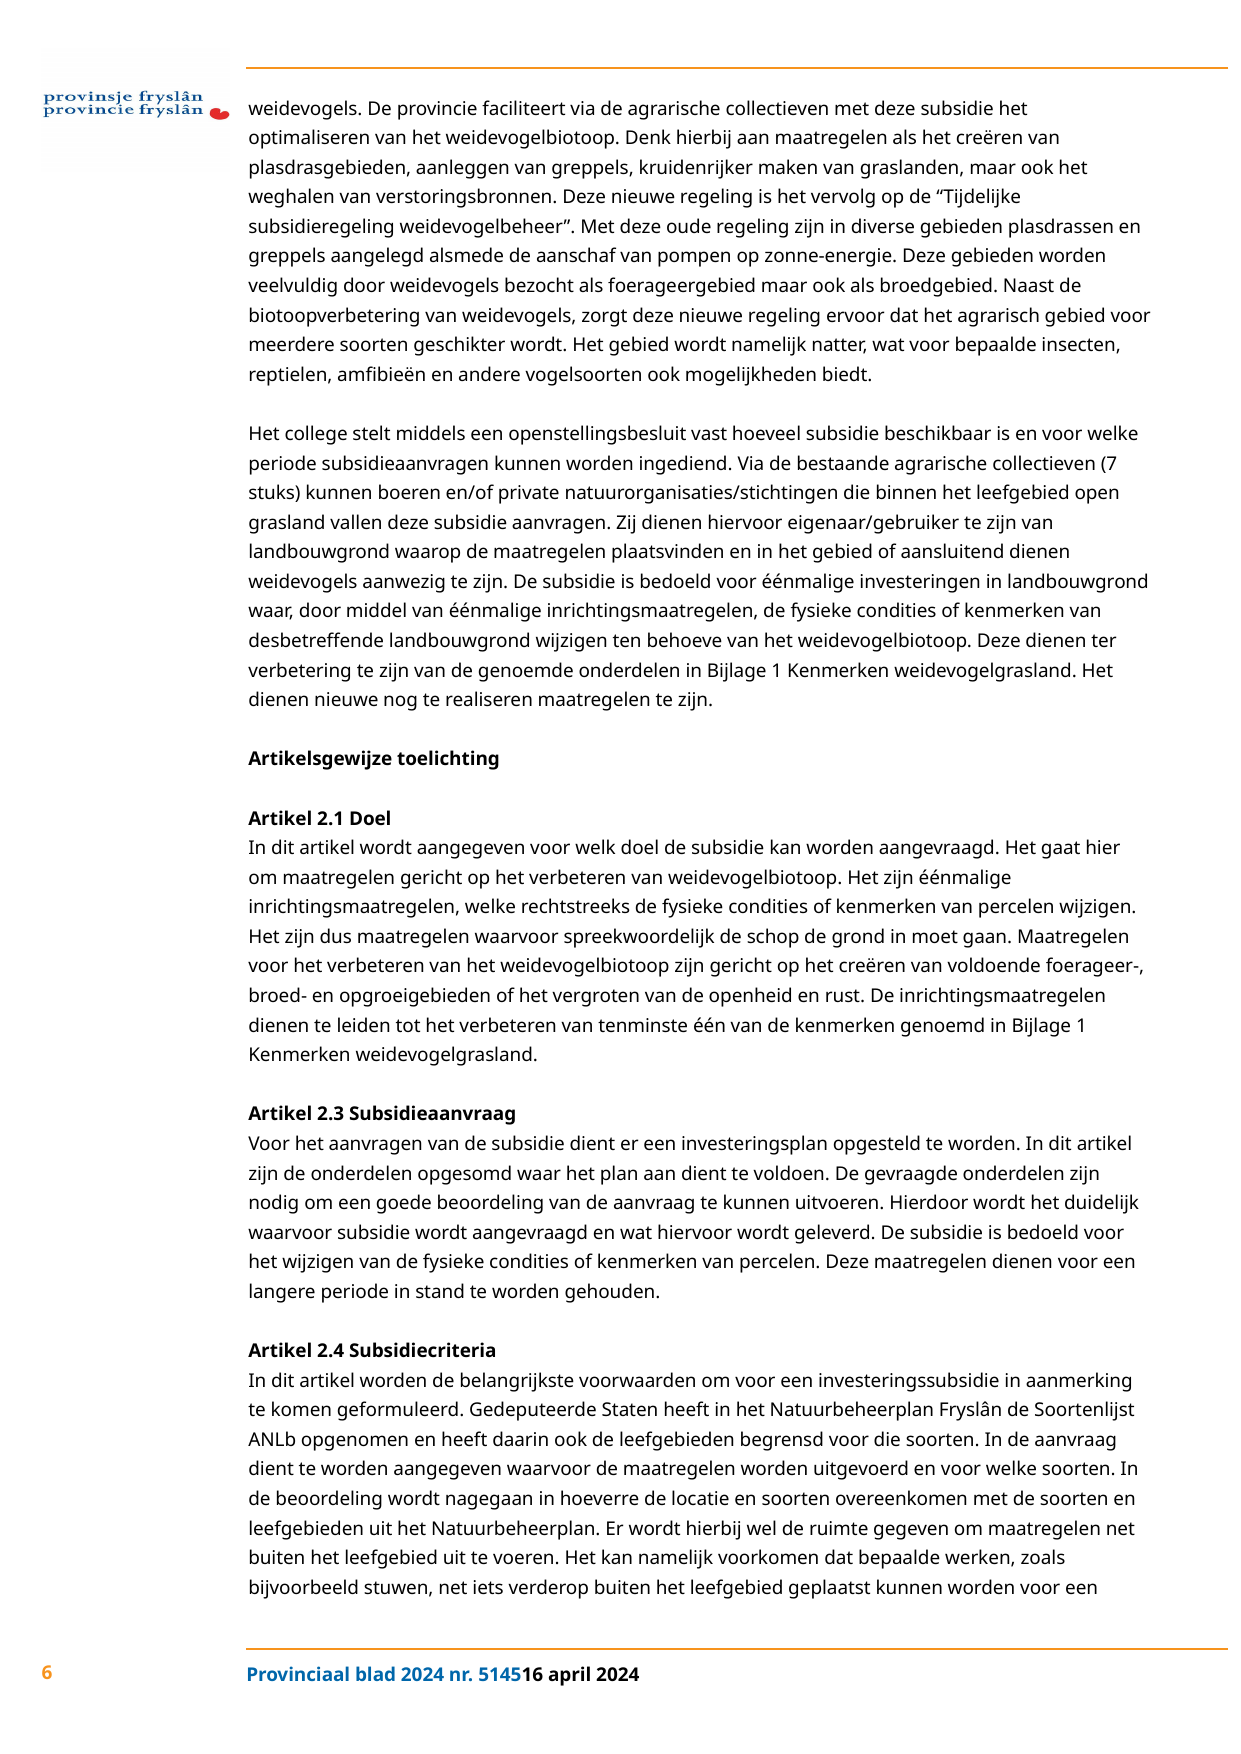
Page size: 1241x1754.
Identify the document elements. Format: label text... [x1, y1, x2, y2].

text In dit artikel worden de belangrijkste voorwaarden om voor een investeringssubsidie in aanmerking te komen geformuleerd. Gedeputeerde Staten heeft in het Natuurbeheerplan Fryslân de Soortenlijst ANLb opgenomen en heeft daarin ook de leefgebieden begrensd voor die soorten. In de aanvraag dient te worden aangegeven waarvoor de maatregelen worden uitgevoerd en voor welke soorten. In de beoordeling wordt nagegaan in hoeverre de locatie en soorten overeenkomen met de soorten en leefgebieden uit het Natuurbeheerplan. Er wordt hierbij wel de ruimte gegeven om maatregelen net buiten het leefgebied uit te voeren. Het kan namelijk voorkomen dat bepaalde werken, zoals bijvoorbeeld stuwen, net iets verderop buiten het leefgebied geplaatst kunnen worden voor een [248, 1367, 1152, 1600]
text Het college stelt middels een openstellingsbesluit vast hoeveel subsidie beschikbaar is en voor welke periode subsidieaanvragen kunnen worden ingediend. Via de bestaande agrarische collectieven (7 stuks) kunnen boeren en/of private natuurorganisaties/stichtingen die binnen het leefgebied open grasland vallen deze subsidie aanvragen. Zij dienen hiervoor eigenaar/gebruiker te zijn van landbouwgrond waarop de maatregelen plaatsvinden en in het gebied of aansluitend dienen weidevogels aanwezig te zijn. De subsidie is bedoeld voor éénmalige investeringen in landbouwgrond waar, door middel van éénmalige inrichtingsmaatregelen, de fysieke condities of kenmerken van desbetreffende landbouwgrond wijzigen ten behoeve van het weidevogelbiotoop. Deze dienen ter verbetering te zijn van de genoemde onderdelen in Bijlage 1 Kenmerken weidevogelgrasland. Het dienen nieuwe nog te realiseren maatregelen te zijn. [248, 420, 1152, 712]
text Artikelsgewijze toelichting [248, 746, 1152, 771]
picture [41, 47, 231, 172]
text Artikel 2.3 Subsidieaanvraag [248, 1101, 1152, 1126]
text In dit artikel wordt aangegeven voor welk doel de subsidie kan worden aangevraagd. Het gaat hier om maatregelen gericht op het verbeteren van weidevogelbiotoop. Het zijn éénmalige inrichtingsmaatregelen, welke rechtstreeks de fysieke condities of kenmerken van percelen wijzigen. Het zijn dus maatregelen waarvoor spreekwoordelijk de schop de grond in moet gaan. Maatregelen voor het verbeteren van het weidevogelbiotoop zijn gericht op het creëren van voldoende foerageer-, broed- en opgroeigebieden of het vergroten van de openheid en rust. De inrichtingsmaatregelen dienen te leiden tot het verbeteren van tenminste één van de kenmerken genoemd in Bijlage 1 Kenmerken weidevogelgrasland. [248, 834, 1152, 1067]
text Artikel 2.1 Doel [248, 805, 1152, 831]
text Artikel 2.4 Subsidiecriteria [248, 1337, 1152, 1363]
text Voor het aanvragen van de subsidie dient er een investeringsplan opgesteld te worden. In dit artikel zijn de onderdelen opgesomd waar het plan aan dient te voldoen. De gevraagde onderdelen zijn nodig om een goede beoordeling van de aanvraag te kunnen uitvoeren. Hierdoor wordt het duidelijk waarvoor subsidie wordt aangevraagd en wat hiervoor wordt geleverd. De subsidie is bedoeld voor het wijzigen van de fysieke condities of kenmerken van percelen. Deze maatregelen dienen voor een langere periode in stand te worden gehouden. [248, 1130, 1152, 1304]
text weidevogels. De provincie faciliteert via de agrarische collectieven met deze subsidie het optimaliseren van het weidevogelbiotoop. Denk hierbij aan maatregelen als het creëren van plasdrasgebieden, aanleggen van greppels, kruidenrijker maken van graslanden, maar ook het weghalen van verstoringsbronnen. Deze nieuwe regeling is het vervolg op de “Tijdelijke subsidieregeling weidevogelbeheer”. Met deze oude regeling zijn in diverse gebieden plasdrassen en greppels aangelegd alsmede de aanschaf van pompen op zonne-energie. Deze gebieden worden veelvuldig door weidevogels bezocht als foerageergebied maar ook als broedgebied. Naast de biotoopverbetering van weidevogels, zorgt deze nieuwe regeling ervoor dat het agrarisch gebied voor meerdere soorten geschikter wordt. Het gebied wordt namelijk natter, wat voor bepaalde insecten, reptielen, amfibieën en andere vogelsoorten ook mogelijkheden biedt. [248, 95, 1152, 387]
